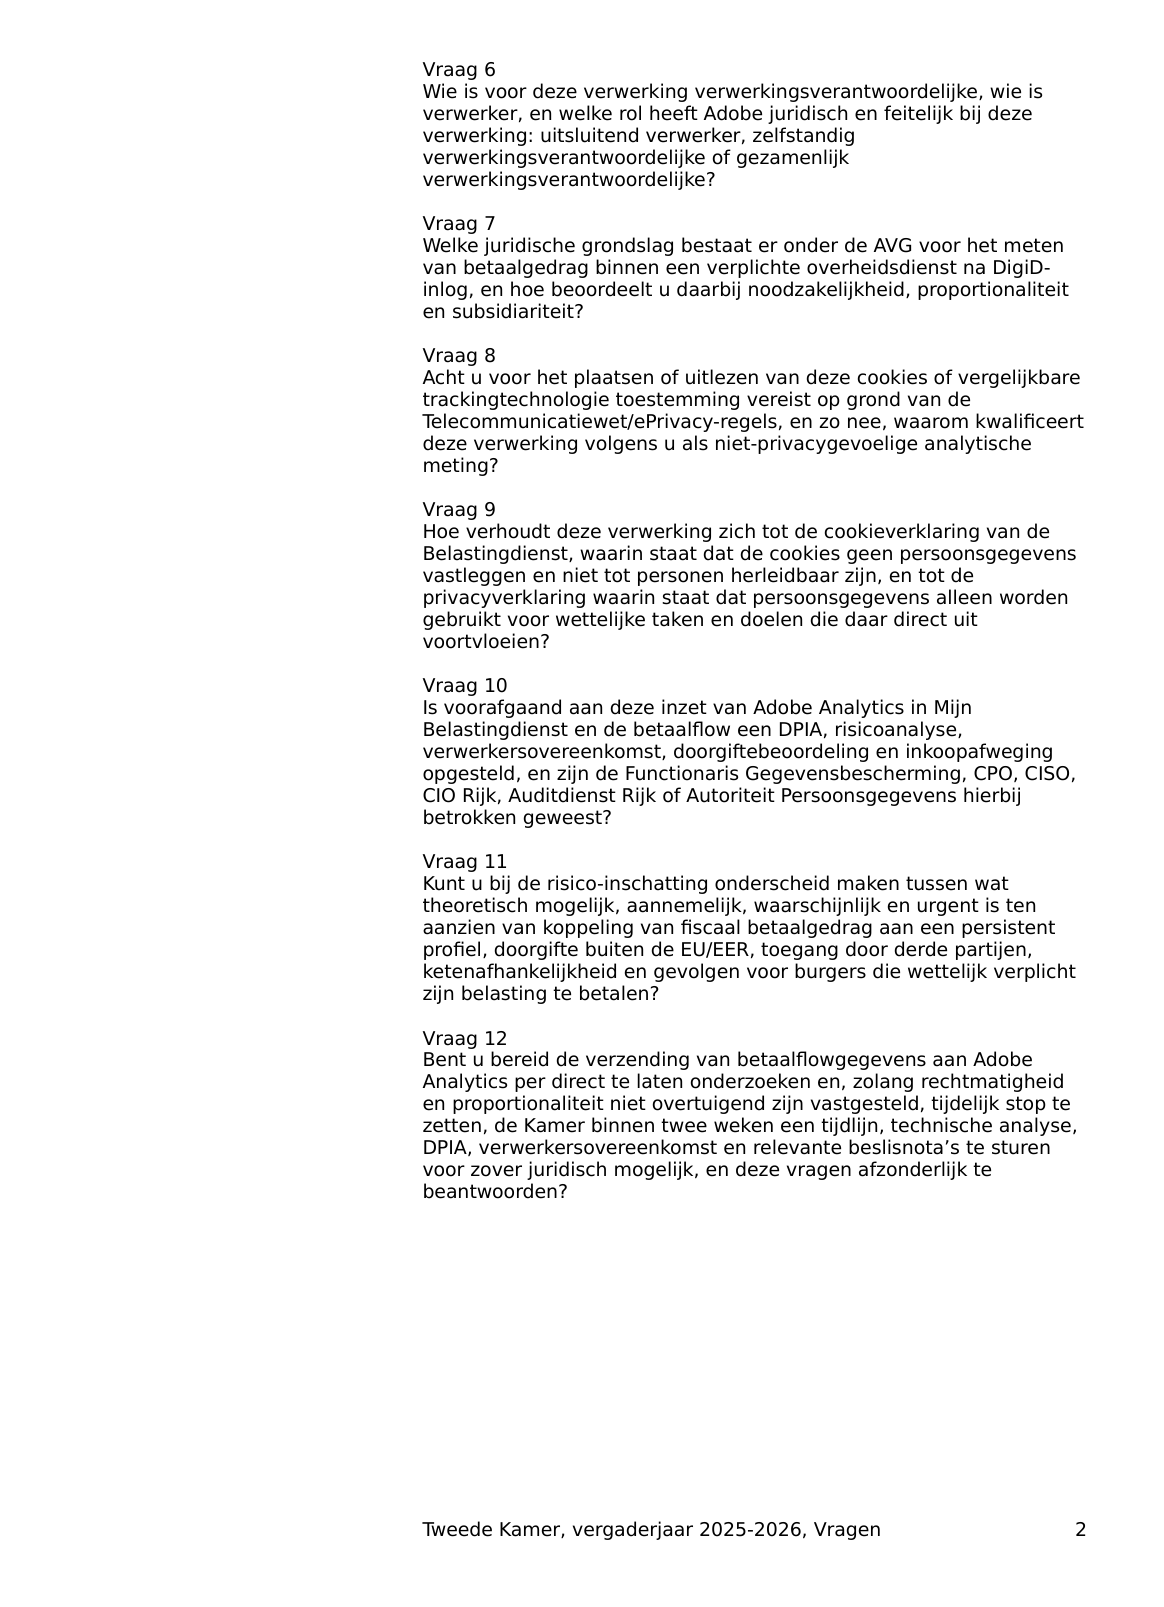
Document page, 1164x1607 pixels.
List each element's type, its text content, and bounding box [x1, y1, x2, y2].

text Bent u bereid de verzending van betaalflowgegevens aan Adobe Analytics per direct te laten onderzoeken en, zolang rechtmatigheid en proportionaliteit niet overtuigend zijn vastgesteld, tijdelijk stop te zetten, de Kamer binnen twee weken een tijdlijn, technische analyse, DPIA, verwerkersovereenkomst en relevante beslisnota’s te sturen voor zover juridisch mogelijk, en deze vragen afzonderlijk te beantwoorden? [422, 1049, 1087, 1203]
text Vraag 12 [422, 1027, 1087, 1049]
text Is voorafgaand aan deze inzet van Adobe Analytics in Mijn Belastingdienst en de betaalflow een DPIA, risicoanalyse, verwerkersovereenkomst, doorgiftebeoordeling en inkoopafweging opgesteld, en zijn de Functionaris Gegevensbescherming, CPO, CISO, CIO Rijk, Auditdienst Rijk of Autoriteit Persoonsgegevens hierbij betrokken geweest? [422, 697, 1087, 829]
text Wie is voor deze verwerking verwerkingsverantwoordelijke, wie is verwerker, en welke rol heeft Adobe juridisch en feitelijk bij deze verwerking: uitsluitend verwerker, zelfstandig verwerkingsverantwoordelijke of gezamenlijk verwerkingsverantwoordelijke? [422, 81, 1087, 191]
text Vraag 9 [422, 499, 1087, 521]
text Vraag 6 [422, 59, 1087, 81]
text Vraag 10 [422, 675, 1087, 697]
text Welke juridische grondslag bestaat er onder de AVG voor het meten van betaalgedrag binnen een verplichte overheidsdienst na DigiD-inlog, en hoe beoordeelt u daarbij noodzakelijkheid, proportionaliteit en subsidiariteit? [422, 235, 1087, 323]
text Vraag 11 [422, 851, 1087, 873]
text Kunt u bij de risico-inschatting onderscheid maken tussen wat theoretisch mogelijk, aannemelijk, waarschijnlijk en urgent is ten aanzien van koppeling van fiscaal betaalgedrag aan een persistent profiel, doorgifte buiten de EU/EER, toegang door derde partijen, ketenafhankelijkheid en gevolgen voor burgers die wettelijk verplicht zijn belasting te betalen? [422, 873, 1087, 1005]
text Vraag 8 [422, 345, 1087, 367]
text Hoe verhoudt deze verwerking zich tot de cookieverklaring van de Belastingdienst, waarin staat dat de cookies geen persoonsgegevens vastleggen en niet tot personen herleidbaar zijn, en tot de privacyverklaring waarin staat dat persoonsgegevens alleen worden gebruikt voor wettelijke taken en doelen die daar direct uit voortvloeien? [422, 521, 1087, 653]
text Vraag 7 [422, 213, 1087, 235]
text Acht u voor het plaatsen of uitlezen van deze cookies of vergelijkbare trackingtechnologie toestemming vereist op grond van de Telecommunicatiewet/ePrivacy-regels, en zo nee, waarom kwalificeert deze verwerking volgens u als niet-privacygevoelige analytische meting? [422, 367, 1087, 477]
